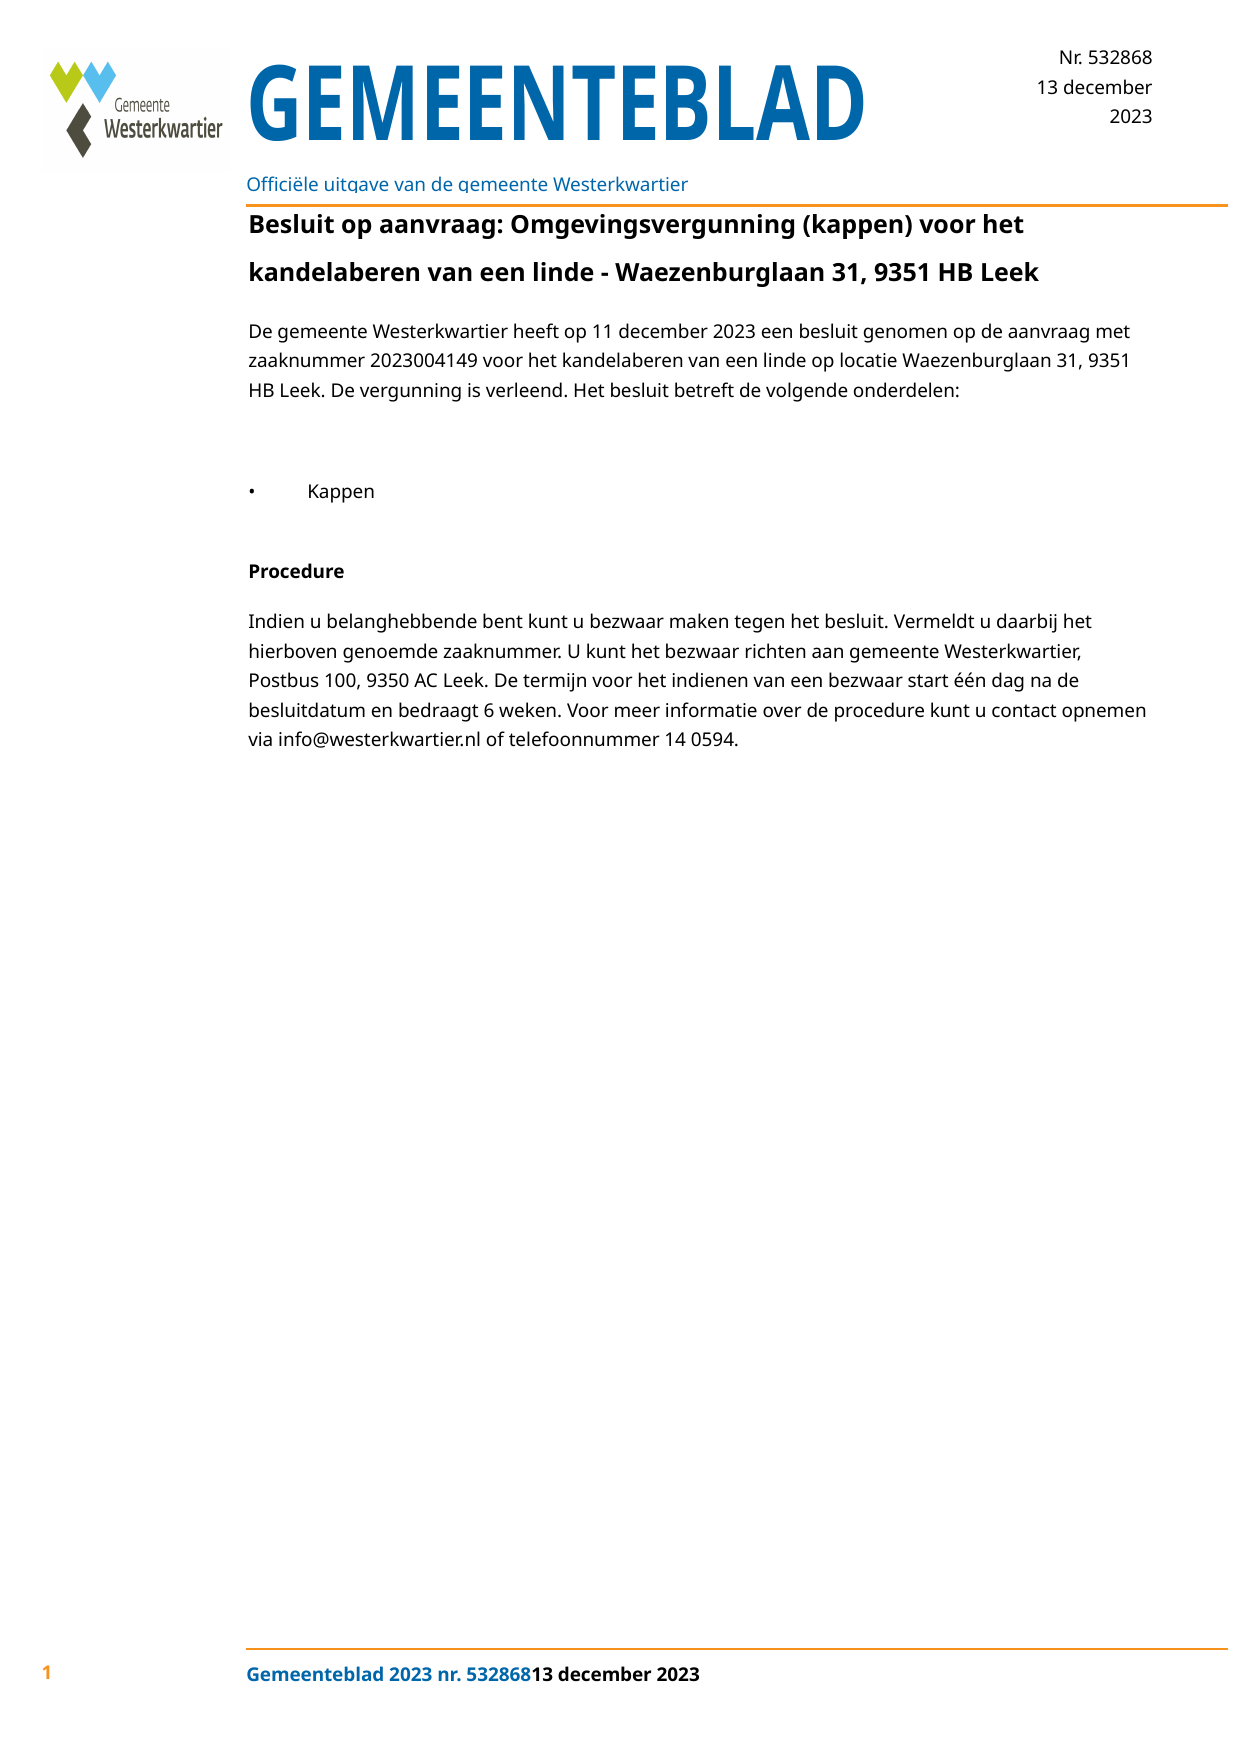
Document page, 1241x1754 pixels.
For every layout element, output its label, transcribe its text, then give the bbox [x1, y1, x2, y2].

picture [41, 47, 231, 172]
list Kappen [248, 478, 1152, 504]
text Besluit op aanvraag: Omgevingsvergunning (kappen) voor het kandelaberen van een linde - Waezenburglaan 31, 9351 HB Leek [248, 207, 1152, 288]
text De gemeente Westerkwartier heeft op 11 december 2023 een besluit genomen op de aanvraag met zaaknummer 2023004149 voor het kandelaberen van een linde op locatie Waezenburglaan 31, 9351 HB Leek. De vergunning is verleend. Het besluit betreft de volgende onderdelen: [248, 318, 1152, 403]
text Procedure [248, 558, 1152, 584]
text Indien u belanghebbende bent kunt u bezwaar maken tegen het besluit. Vermeldt u daarbij het hierboven genoemde zaaknummer. U kunt het bezwaar richten aan gemeente Westerkwartier, Postbus 100, 9350 AC Leek. De termijn voor het indienen van een bezwaar start één dag na de besluitdatum en bedraagt 6 weken. Voor meer informatie over de procedure kunt u contact opnemen via info@westerkwartier.nl of telefoonnummer 14 0594. [248, 608, 1152, 752]
